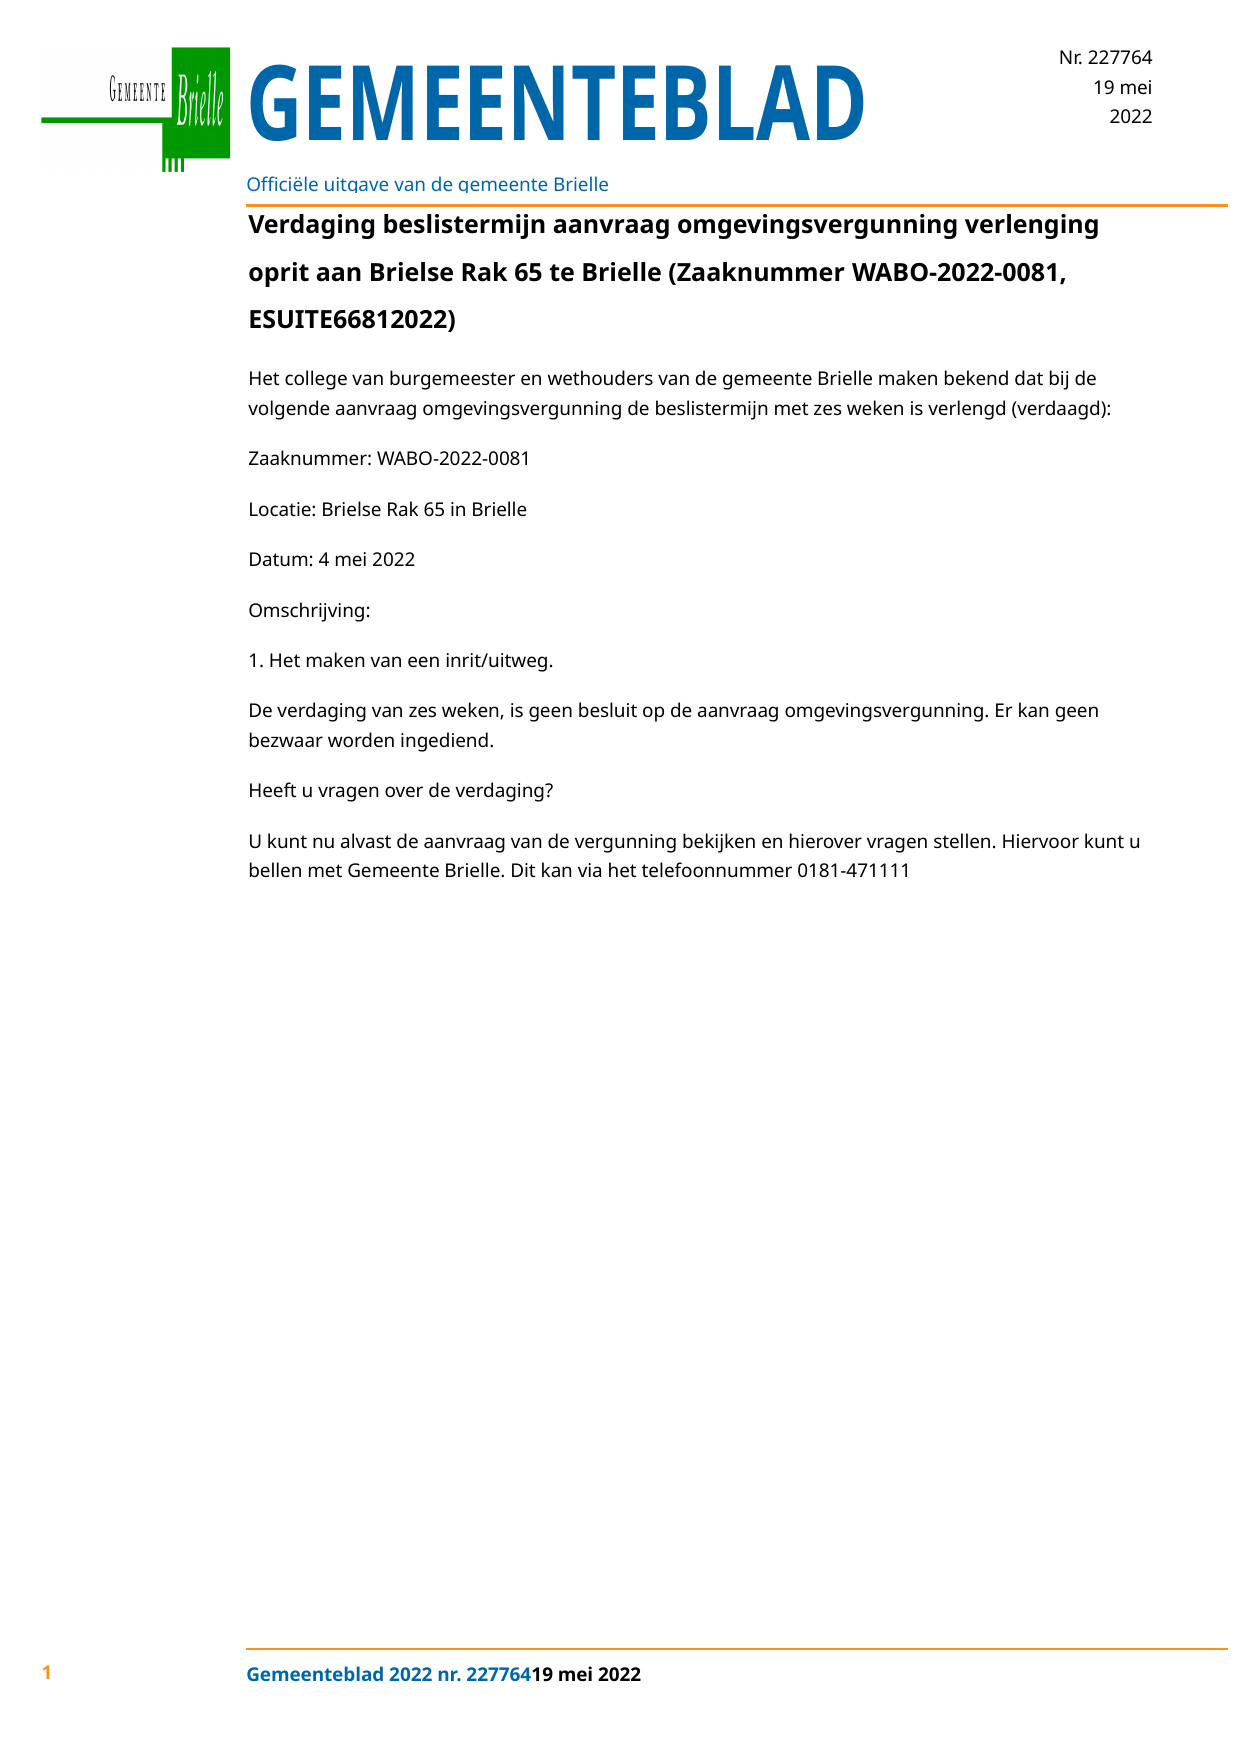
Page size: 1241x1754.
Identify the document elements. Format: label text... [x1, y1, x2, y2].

text Zaaknummer: WABO-2022-0081 [248, 446, 1152, 471]
text 1. Het maken van een inrit/uitweg. [248, 647, 1152, 673]
text Omschrijving: [248, 597, 1152, 622]
text U kunt nu alvast de aanvraag van de vergunning bekijken en hierover vragen stellen. Hiervoor kunt u bellen met Gemeente Brielle. Dit kan via het telefoonnummer 0181-471111 [248, 828, 1152, 883]
text Datum: 4 mei 2022 [248, 546, 1152, 572]
text Het college van burgemeester en wethouders van de gemeente Brielle maken bekend dat bij de volgende aanvraag omgevingsvergunning de beslistermijn met zes weken is verlengd (verdaagd): [248, 366, 1152, 421]
text Verdaging beslistermijn aanvraag omgevingsvergunning verlenging oprit aan Brielse Rak 65 te Brielle (Zaaknummer WABO-2022-0081, ESUITE66812022) [248, 207, 1152, 336]
picture [41, 47, 231, 172]
text De verdaging van zes weken, is geen besluit op de aanvraag omgevingsvergunning. Er kan geen bezwaar worden ingediend. [248, 698, 1152, 753]
text Locatie: Brielse Rak 65 in Brielle [248, 496, 1152, 522]
text Heeft u vragen over de verdaging? [248, 778, 1152, 803]
